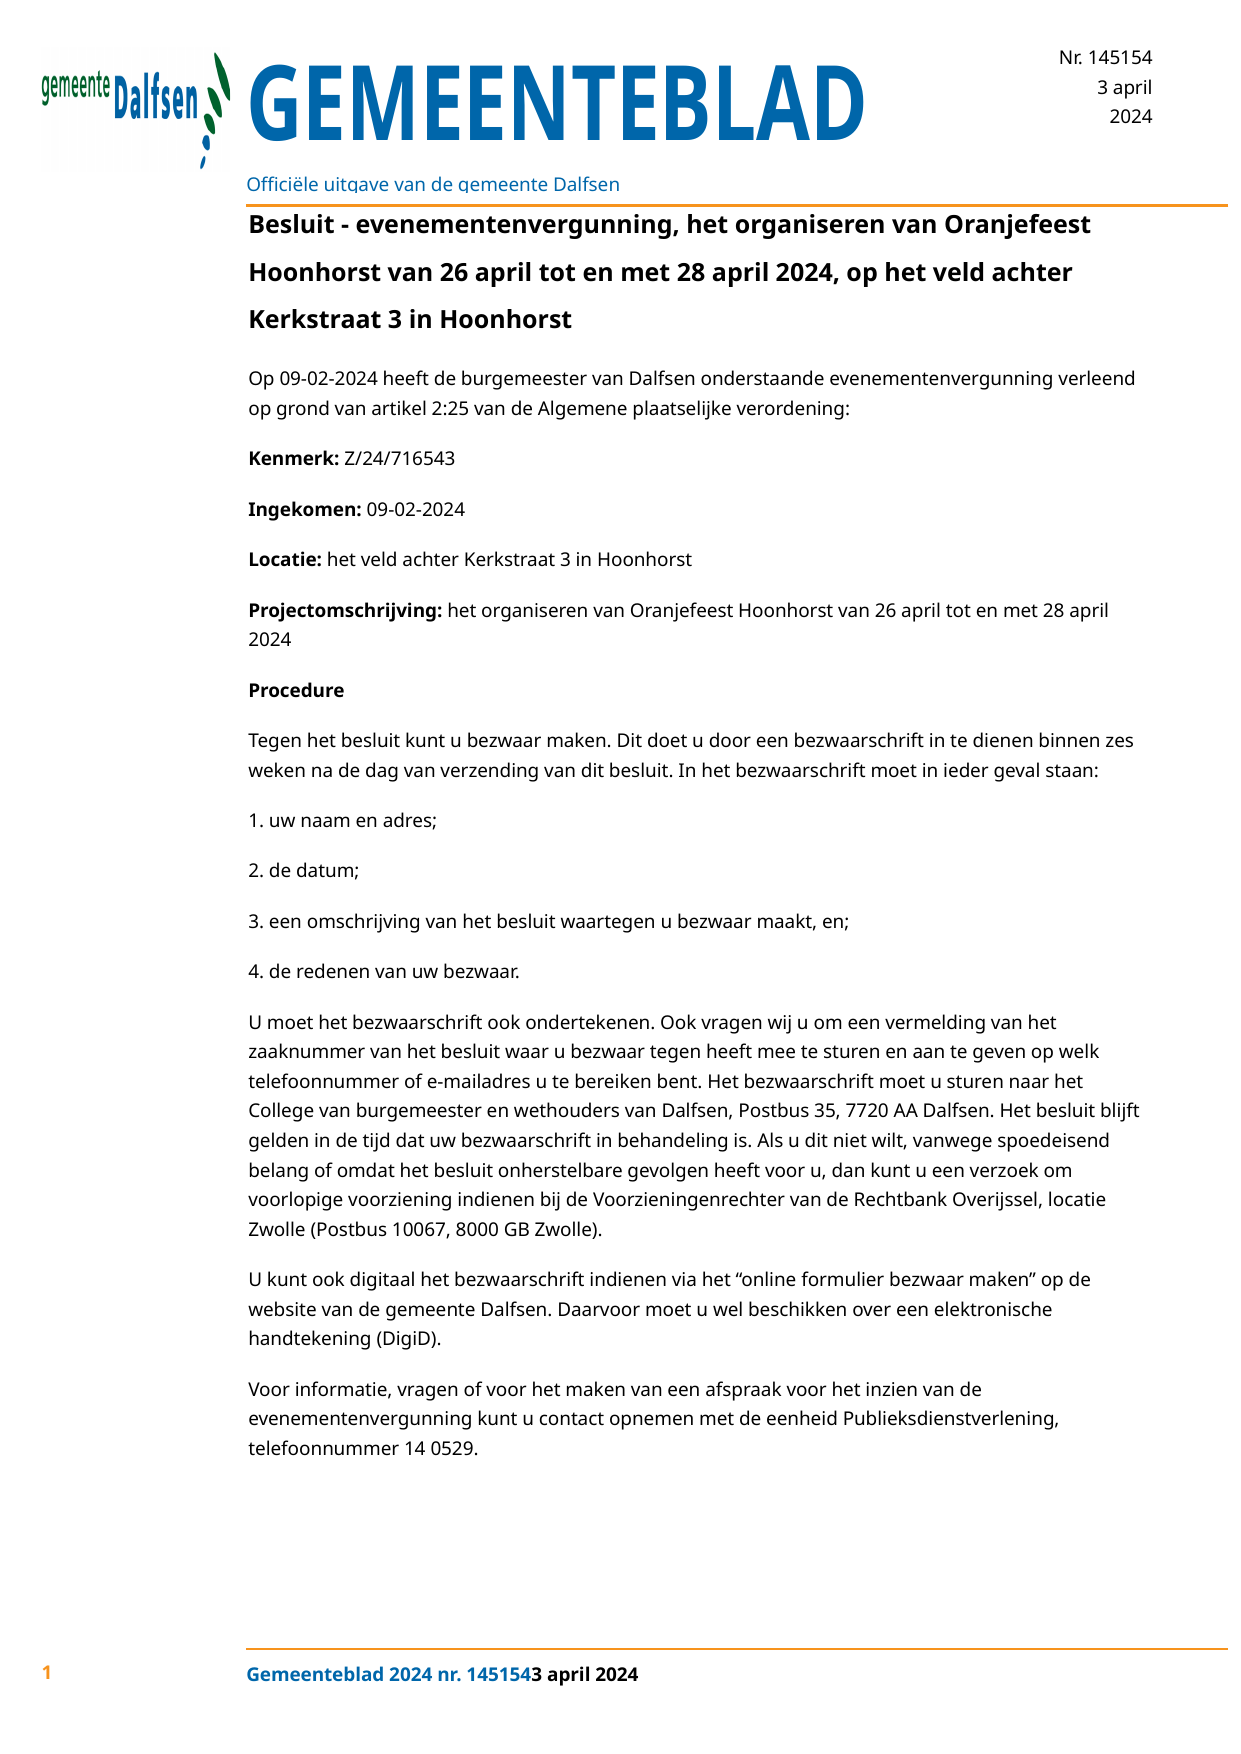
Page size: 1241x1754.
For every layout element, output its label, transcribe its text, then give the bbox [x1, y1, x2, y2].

text Voor informatie, vragen of voor het maken van een afspraak voor het inzien van de evenementenvergunning kunt u contact opnemen met de eenheid Publieksdienstverlening, telefoonnummer 14 0529. [248, 1376, 1152, 1461]
text Besluit - evenementenvergunning, het organiseren van Oranjefeest Hoonhorst van 26 april tot en met 28 april 2024, op het veld achter Kerkstraat 3 in Hoonhorst [248, 207, 1152, 336]
text U moet het bezwaarschrift ook ondertekenen. Ook vragen wij u om een vermelding van het zaaknummer van het besluit waar u bezwaar tegen heeft mee te sturen en aan te geven op welk telefoonnummer of e-mailadres u te bereiken bent. Het bezwaarschrift moet u sturen naar het College van burgemeester en wethouders van Dalfsen, Postbus 35, 7720 AA Dalfsen. Het besluit blijft gelden in de tijd dat uw bezwaarschrift in behandeling is. Als u dit niet wilt, vanwege spoedeisend belang of omdat het besluit onherstelbare gevolgen heeft voor u, dan kunt u een verzoek om voorlopige voorziening indienen bij de Voorzieningenrechter van de Rechtbank Overijssel, locatie Zwolle (Postbus 10067, 8000 GB Zwolle). [248, 1009, 1152, 1242]
text Projectomschrijving: het organiseren van Oranjefeest Hoonhorst van 26 april tot en met 28 april 2024 [248, 597, 1152, 652]
text 3. een omschrijving van het besluit waartegen u bezwaar maakt, en; [248, 908, 1152, 934]
text Ingekomen: 09-02-2024 [248, 496, 1152, 522]
text 4. de redenen van uw bezwaar. [248, 958, 1152, 984]
text Procedure [248, 677, 1152, 702]
text Tegen het besluit kunt u bezwaar maken. Dit doet u door een bezwaarschrift in te dienen binnen zes weken na de dag van verzending van dit besluit. In het bezwaarschrift moet in ieder geval staan: [248, 727, 1152, 782]
text Op 09-02-2024 heeft de burgemeester van Dalfsen onderstaande evenementenvergunning verleend op grond van artikel 2:25 van de Algemene plaatselijke verordening: [248, 366, 1152, 421]
text 1. uw naam en adres; [248, 807, 1152, 833]
picture [41, 47, 231, 172]
text U kunt ook digitaal het bezwaarschrift indienen via het “online formulier bezwaar maken” op de website van de gemeente Dalfsen. Daarvoor moet u wel beschikken over een elektronische handtekening (DigiD). [248, 1266, 1152, 1351]
text Kenmerk: Z/24/716543 [248, 446, 1152, 471]
text 2. de datum; [248, 858, 1152, 883]
text Locatie: het veld achter Kerkstraat 3 in Hoonhorst [248, 546, 1152, 572]
